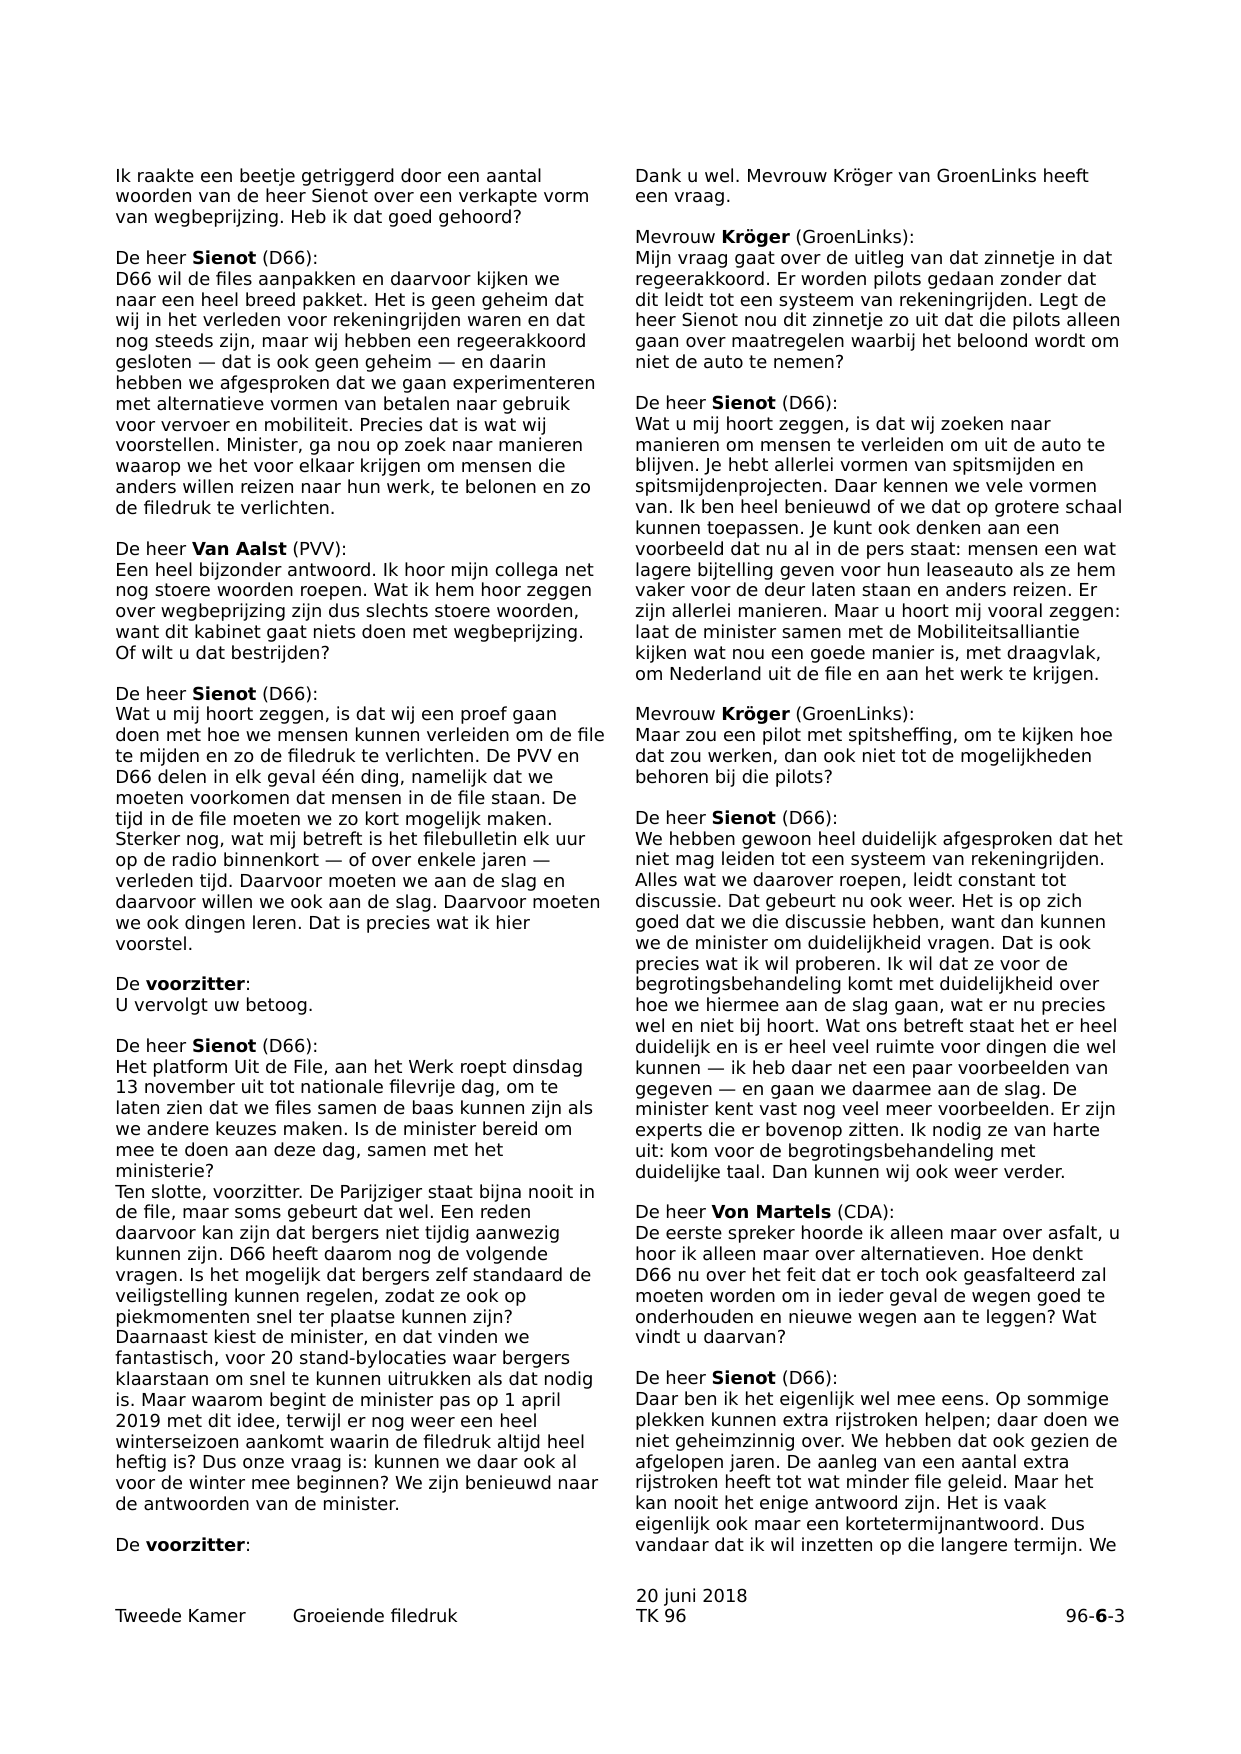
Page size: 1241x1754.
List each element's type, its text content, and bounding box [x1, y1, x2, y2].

text Ten slotte, voorzitter. De Parijziger staat bijna nooit in de file, maar soms gebeurt dat wel. Een reden daarvoor kan zijn dat bergers niet tijdig aanwezig kunnen zijn. D66 heeft daarom nog de volgende vragen. Is het mogelijk dat bergers zelf standaard de veiligstelling kunnen regelen, zodat ze ook op piekmomenten snel ter plaatse kunnen zijn? Daarnaast kiest de minister, en dat vinden we fantastisch, voor 20 stand-bylocaties waar bergers klaarstaan om snel te kunnen uitrukken als dat nodig is. Maar waarom begint de minister pas op 1 april 2019 met dit idee, terwijl er nog weer een heel winterseizoen aankomt waarin de filedruk altijd heel heftig is? Dus onze vraag is: kunnen we daar ook al voor de winter mee beginnen? We zijn benieuwd naar de antwoorden van de minister. [115, 1181, 605, 1515]
text De heer Sienot (D66): [115, 248, 605, 268]
text De voorzitter: [115, 1535, 605, 1556]
text D66 wil de files aanpakken en daarvoor kijken we naar een heel breed pakket. Het is geen geheim dat wij in het verleden voor rekeningrijden waren en dat nog steeds zijn, maar wij hebben een regeerakkoord gesloten — dat is ook geen geheim — en daarin hebben we afgesproken dat we gaan experimenteren met alternatieve vormen van betalen naar gebruik voor vervoer en mobiliteit. Precies dat is wat wij voorstellen. Minister, ga nou op zoek naar manieren waarop we het voor elkaar krijgen om mensen die anders willen reizen naar hun werk, te belonen en zo de filedruk te verlichten. [115, 268, 605, 518]
text Wat u mij hoort zeggen, is dat wij zoeken naar manieren om mensen te verleiden om uit de auto te blijven. Je hebt allerlei vormen van spitsmijden en spitsmijdenprojecten. Daar kennen we vele vormen van. Ik ben heel benieuwd of we dat op grotere schaal kunnen toepassen. Je kunt ook denken aan een voorbeeld dat nu al in de pers staat: mensen een wat lagere bijtelling geven voor hun leaseauto als ze hem vaker voor de deur laten staan en anders reizen. Er zijn allerlei manieren. Maar u hoort mij vooral zeggen: laat de minister samen met de Mobiliteitsalliantie kijken wat nou een goede manier is, met draagvlak, om Nederland uit de file en aan het werk te krijgen. [635, 413, 1125, 684]
text Dank u wel. Mevrouw Kröger van GroenLinks heeft een vraag. [635, 165, 1125, 207]
text De heer Sienot (D66): [115, 1036, 605, 1056]
text De heer Sienot (D66): [115, 683, 605, 704]
text We hebben gewoon heel duidelijk afgesproken dat het niet mag leiden tot een systeem van rekeningrijden. Alles wat we daarover roepen, leidt constant tot discussie. Dat gebeurt nu ook weer. Het is op zich goed dat we die discussie hebben, want dan kunnen we de minister om duidelijkheid vragen. Dat is ook precies wat ik wil proberen. Ik wil dat ze voor de begrotingsbehandeling komt met duidelijkheid over hoe we hiermee aan de slag gaan, wat er nu precies wel en niet bij hoort. Wat ons betreft staat het er heel duidelijk en is er heel veel ruimte voor dingen die wel kunnen — ik heb daar net een paar voorbeelden van gegeven — en gaan we daarmee aan de slag. De minister kent vast nog veel meer voorbeelden. Er zijn experts die er bovenop zitten. Ik nodig ze van harte uit: kom voor de begrotingsbehandeling met duidelijke taal. Dan kunnen wij ook weer verder. [635, 828, 1125, 1182]
text Ik raakte een beetje getriggerd door een aantal woorden van de heer Sienot over een verkapte vorm van wegbeprijzing. Heb ik dat goed gehoord? [115, 165, 605, 228]
text De heer Von Martels (CDA): [635, 1202, 1125, 1223]
text Een heel bijzonder antwoord. Ik hoor mijn collega net nog stoere woorden roepen. Wat ik hem hoor zeggen over wegbeprijzing zijn dus slechts stoere woorden, want dit kabinet gaat niets doen met wegbeprijzing. Of wilt u dat bestrijden? [115, 559, 605, 663]
text Mevrouw Kröger (GroenLinks): [635, 227, 1125, 248]
text Het platform Uit de File, aan het Werk roept dinsdag 13 november uit tot nationale filevrije dag, om te laten zien dat we files samen de baas kunnen zijn als we andere keuzes maken. Is de minister bereid om mee te doen aan deze dag, samen met het ministerie? [115, 1056, 605, 1181]
text Mevrouw Kröger (GroenLinks): [635, 704, 1125, 725]
text De heer Sienot (D66): [635, 807, 1125, 828]
text De heer Sienot (D66): [635, 393, 1125, 413]
text U vervolgt uw betoog. [115, 995, 605, 1016]
text De heer Van Aalst (PVV): [115, 538, 605, 559]
text Mijn vraag gaat over de uitleg van dat zinnetje in dat regeerakkoord. Er worden pilots gedaan zonder dat dit leidt tot een systeem van rekeningrijden. Legt de heer Sienot nou dit zinnetje zo uit dat die pilots alleen gaan over maatregelen waarbij het beloond wordt om niet de auto te nemen? [635, 248, 1125, 373]
text De eerste spreker hoorde ik alleen maar over asfalt, u hoor ik alleen maar over alternatieven. Hoe denkt D66 nu over het feit dat er toch ook geasfalteerd zal moeten worden om in ieder geval de wegen goed te onderhouden en nieuwe wegen aan te leggen? Wat vindt u daarvan? [635, 1223, 1125, 1348]
text De heer Sienot (D66): [635, 1368, 1125, 1389]
text Maar zou een pilot met spitsheffing, om te kijken hoe dat zou werken, dan ook niet tot de mogelijkheden behoren bij die pilots? [635, 725, 1125, 787]
text De voorzitter: [115, 974, 605, 995]
text Wat u mij hoort zeggen, is dat wij een proef gaan doen met hoe we mensen kunnen verleiden om de file te mijden en zo de filedruk te verlichten. De PVV en D66 delen in elk geval één ding, namelijk dat we moeten voorkomen dat mensen in de file staan. De tijd in de file moeten we zo kort mogelijk maken. Sterker nog, wat mij betreft is het filebulletin elk uur op de radio binnenkort — of over enkele jaren — verleden tijd. Daarvoor moeten we aan de slag en daarvoor willen we ook aan de slag. Daarvoor moeten we ook dingen leren. Dat is precies wat ik hier voorstel. [115, 704, 605, 954]
text Daar ben ik het eigenlijk wel mee eens. Op sommige plekken kunnen extra rijstroken helpen; daar doen we niet geheimzinnig over. We hebben dat ook gezien de afgelopen jaren. De aanleg van een aantal extra rijstroken heeft tot wat minder file geleid. Maar het kan nooit het enige antwoord zijn. Het is vaak eigenlijk ook maar een kortetermijnantwoord. Dus vandaar dat ik wil inzetten op die langere termijn. We [635, 1389, 1125, 1556]
